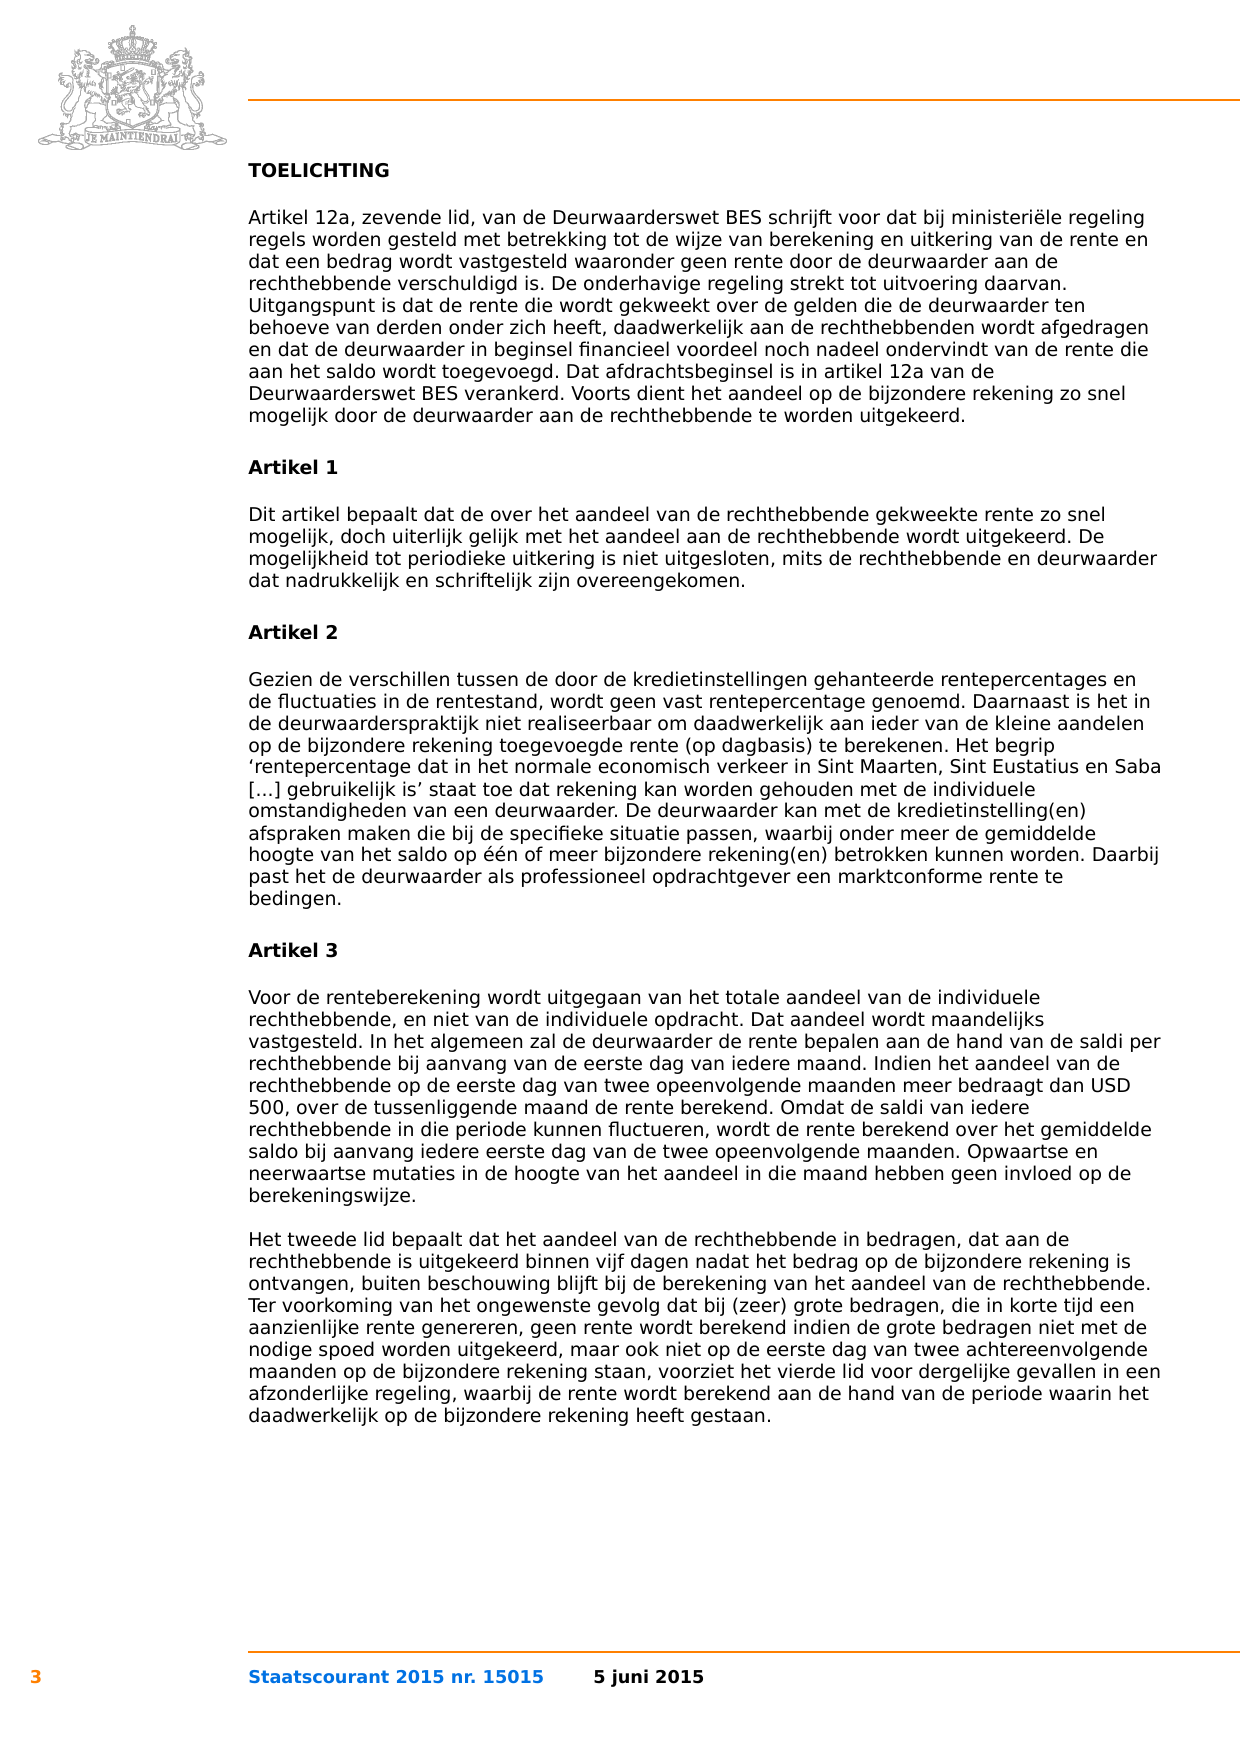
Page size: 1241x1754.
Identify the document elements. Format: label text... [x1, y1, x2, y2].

subtitle Artikel 1 [248, 457, 1163, 479]
subtitle Artikel 3 [248, 940, 1163, 962]
text Artikel 12a, zevende lid, van de Deurwaarderswet BES schrijft voor dat bij ministeriële regeling regels worden gesteld met betrekking tot de wijze van berekening en uitkering van de rente en dat een bedrag wordt vastgesteld waaronder geen rente door de deurwaarder aan de rechthebbende verschuldigd is. De onderhavige regeling strekt tot uitvoering daarvan. Uitgangspunt is dat de rente die wordt gekweekt over de gelden die de deurwaarder ten behoeve van derden onder zich heeft, daadwerkelijk aan de rechthebbenden wordt afgedragen en dat de deurwaarder in beginsel financieel voordeel noch nadeel ondervindt van de rente die aan het saldo wordt toegevoegd. Dat afdrachtsbeginsel is in artikel 12a van de Deurwaarderswet BES verankerd. Voorts dient het aandeel op de bijzondere rekening zo snel mogelijk door de deurwaarder aan de rechthebbende te worden uitgekeerd. [248, 207, 1163, 427]
text Dit artikel bepaalt dat de over het aandeel van de rechthebbende gekweekte rente zo snel mogelijk, doch uiterlijk gelijk met het aandeel aan de rechthebbende wordt uitgekeerd. De mogelijkheid tot periodieke uitkering is niet uitgesloten, mits de rechthebbende en deurwaarder dat nadrukkelijk en schriftelijk zijn overeengekomen. [248, 504, 1163, 592]
picture [38, 25, 227, 150]
text Gezien de verschillen tussen de door de kredietinstellingen gehanteerde rentepercentages en de fluctuaties in de rentestand, wordt geen vast rentepercentage genoemd. Daarnaast is het in de deurwaarderspraktijk niet realiseerbaar om daadwerkelijk aan ieder van de kleine aandelen op de bijzondere rekening toegevoegde rente (op dagbasis) te berekenen. Het begrip ‘rentepercentage dat in het normale economisch verkeer in Sint Maarten, Sint Eustatius en Saba [...] gebruikelijk is’ staat toe dat rekening kan worden gehouden met de individuele omstandigheden van een deurwaarder. De deurwaarder kan met de kredietinstelling(en) afspraken maken die bij de specifieke situatie passen, waarbij onder meer de gemiddelde hoogte van het saldo op één of meer bijzondere rekening(en) betrokken kunnen worden. Daarbij past het de deurwaarder als professioneel opdrachtgever een marktconforme rente te bedingen. [248, 668, 1163, 910]
subtitle TOELICHTING [248, 160, 1163, 182]
text Voor de renteberekening wordt uitgegaan van het totale aandeel van de individuele rechthebbende, en niet van de individuele opdracht. Dat aandeel wordt maandelijks vastgesteld. In het algemeen zal de deurwaarder de rente bepalen aan de hand van de saldi per rechthebbende bij aanvang van de eerste dag van iedere maand. Indien het aandeel van de rechthebbende op de eerste dag van twee opeenvolgende maanden meer bedraagt dan USD 500, over de tussenliggende maand de rente berekend. Omdat de saldi van iedere rechthebbende in die periode kunnen fluctueren, wordt de rente berekend over het gemiddelde saldo bij aanvang iedere eerste dag van de twee opeenvolgende maanden. Opwaartse en neerwaartse mutaties in de hoogte van het aandeel in die maand hebben geen invloed op de berekeningswijze. [248, 987, 1163, 1207]
subtitle Artikel 2 [248, 622, 1163, 643]
text Het tweede lid bepaalt dat het aandeel van de rechthebbende in bedragen, dat aan de rechthebbende is uitgekeerd binnen vijf dagen nadat het bedrag op de bijzondere rekening is ontvangen, buiten beschouwing blijft bij de berekening van het aandeel van de rechthebbende. Ter voorkoming van het ongewenste gevolg dat bij (zeer) grote bedragen, die in korte tijd een aanzienlijke rente genereren, geen rente wordt berekend indien de grote bedragen niet met de nodige spoed worden uitgekeerd, maar ook niet op de eerste dag van twee achtereenvolgende maanden op de bijzondere rekening staan, voorziet het vierde lid voor dergelijke gevallen in een afzonderlijke regeling, waarbij de rente wordt berekend aan de hand van de periode waarin het daadwerkelijk op de bijzondere rekening heeft gestaan. [248, 1229, 1163, 1427]
